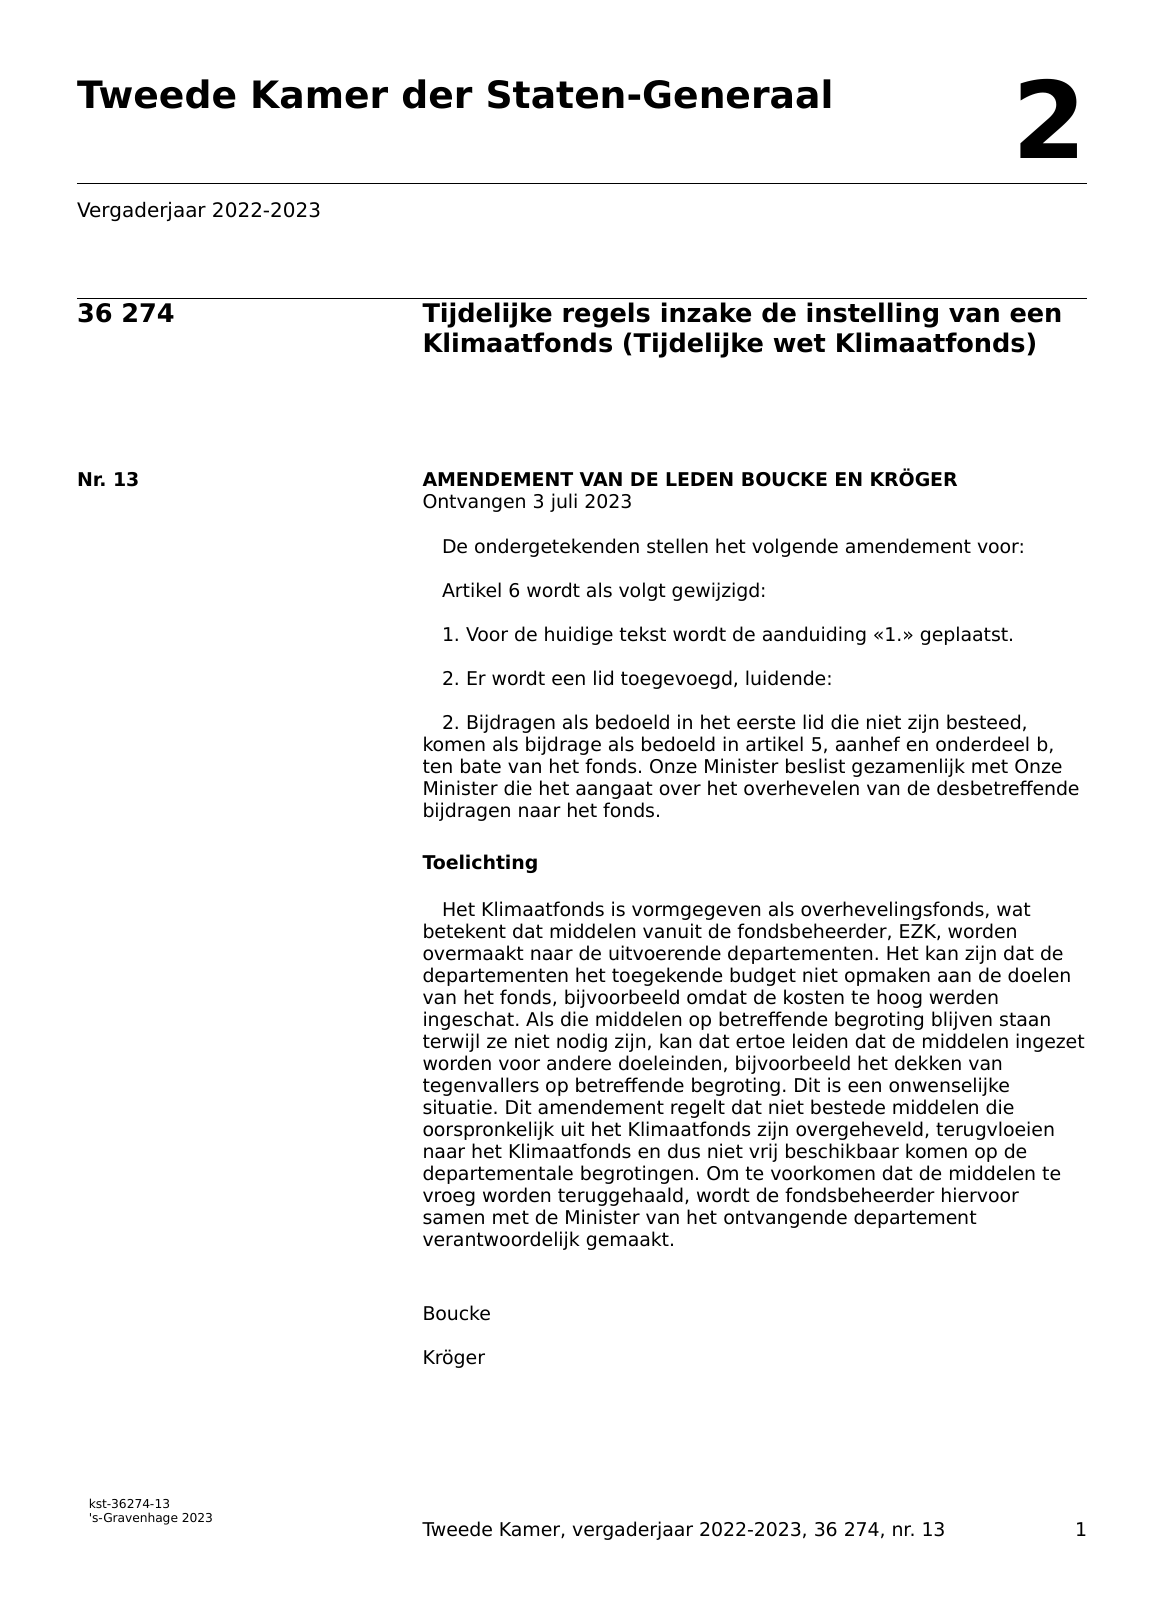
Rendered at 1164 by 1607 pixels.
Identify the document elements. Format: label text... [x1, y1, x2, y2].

table_cell Vergaderjaar 2022-2023 [77, 184, 1087, 298]
text 2. Bijdragen als bedoeld in het eerste lid die niet zijn besteed, komen als bijdrage als bedoeld in artikel 5, aanhef en onderdeel b, ten bate van het fonds. Onze Minister beslist gezamenlijk met Onze Minister die het aangaat over het overhevelen van de desbetreffende bijdragen naar het fonds. [422, 712, 1087, 822]
subtitle Toelichting [422, 852, 1087, 874]
text 1. Voor de huidige tekst wordt de aanduiding «1.» geplaatst. [422, 624, 1087, 646]
table_header Tweede Kamer der Staten-Generaal [77, 59, 886, 183]
text De ondergetekenden stellen het volgende amendement voor: [422, 536, 1087, 557]
text kst-36274-13 [88, 1497, 323, 1511]
text 2. Er wordt een lid toegevoegd, luidende: [422, 668, 1087, 690]
text 's-Gravenhage 2023 [88, 1511, 323, 1525]
text Ontvangen 3 juli 2023 [422, 491, 1087, 513]
text Artikel 6 wordt als volgt gewijzigd: [422, 580, 1087, 602]
text Het Klimaatfonds is vormgegeven als overhevelingsfonds, wat betekent dat middelen vanuit de fondsbeheerder, EZK, worden overmaakt naar de uitvoerende departementen. Het kan zijn dat de departementen het toegekende budget niet opmaken aan de doelen van het fonds, bijvoorbeeld omdat de kosten te hoog werden ingeschat. Als die middelen op betreffende begroting blijven staan terwijl ze niet nodig zijn, kan dat ertoe leiden dat de middelen ingezet worden voor andere doeleinden, bijvoorbeeld het dekken van tegenvallers op betreffende begroting. Dit is een onwenselijke situatie. Dit amendement regelt dat niet bestede middelen die oorspronkelijk uit het Klimaatfonds zijn overgeheveld, terugvloeien naar het Klimaatfonds en dus niet vrij beschikbaar komen op de departementale begrotingen. Om te voorkomen dat de middelen te vroeg worden teruggehaald, wordt de fondsbeheerder hiervoor samen met de Minister van het ontvangende departement verantwoordelijk gemaakt. [422, 899, 1087, 1251]
text Boucke Kröger [422, 1281, 1087, 1369]
table_header 2 [886, 59, 1087, 183]
subtitle Nr. 13 AMENDEMENT VAN DE LEDEN BOUCKE EN KRÖGER [77, 469, 1087, 491]
subtitle 36 274 Tijdelijke regels inzake de instelling van een Klimaatfonds (Tijdelijke wet Klimaatfonds) [77, 299, 1087, 358]
